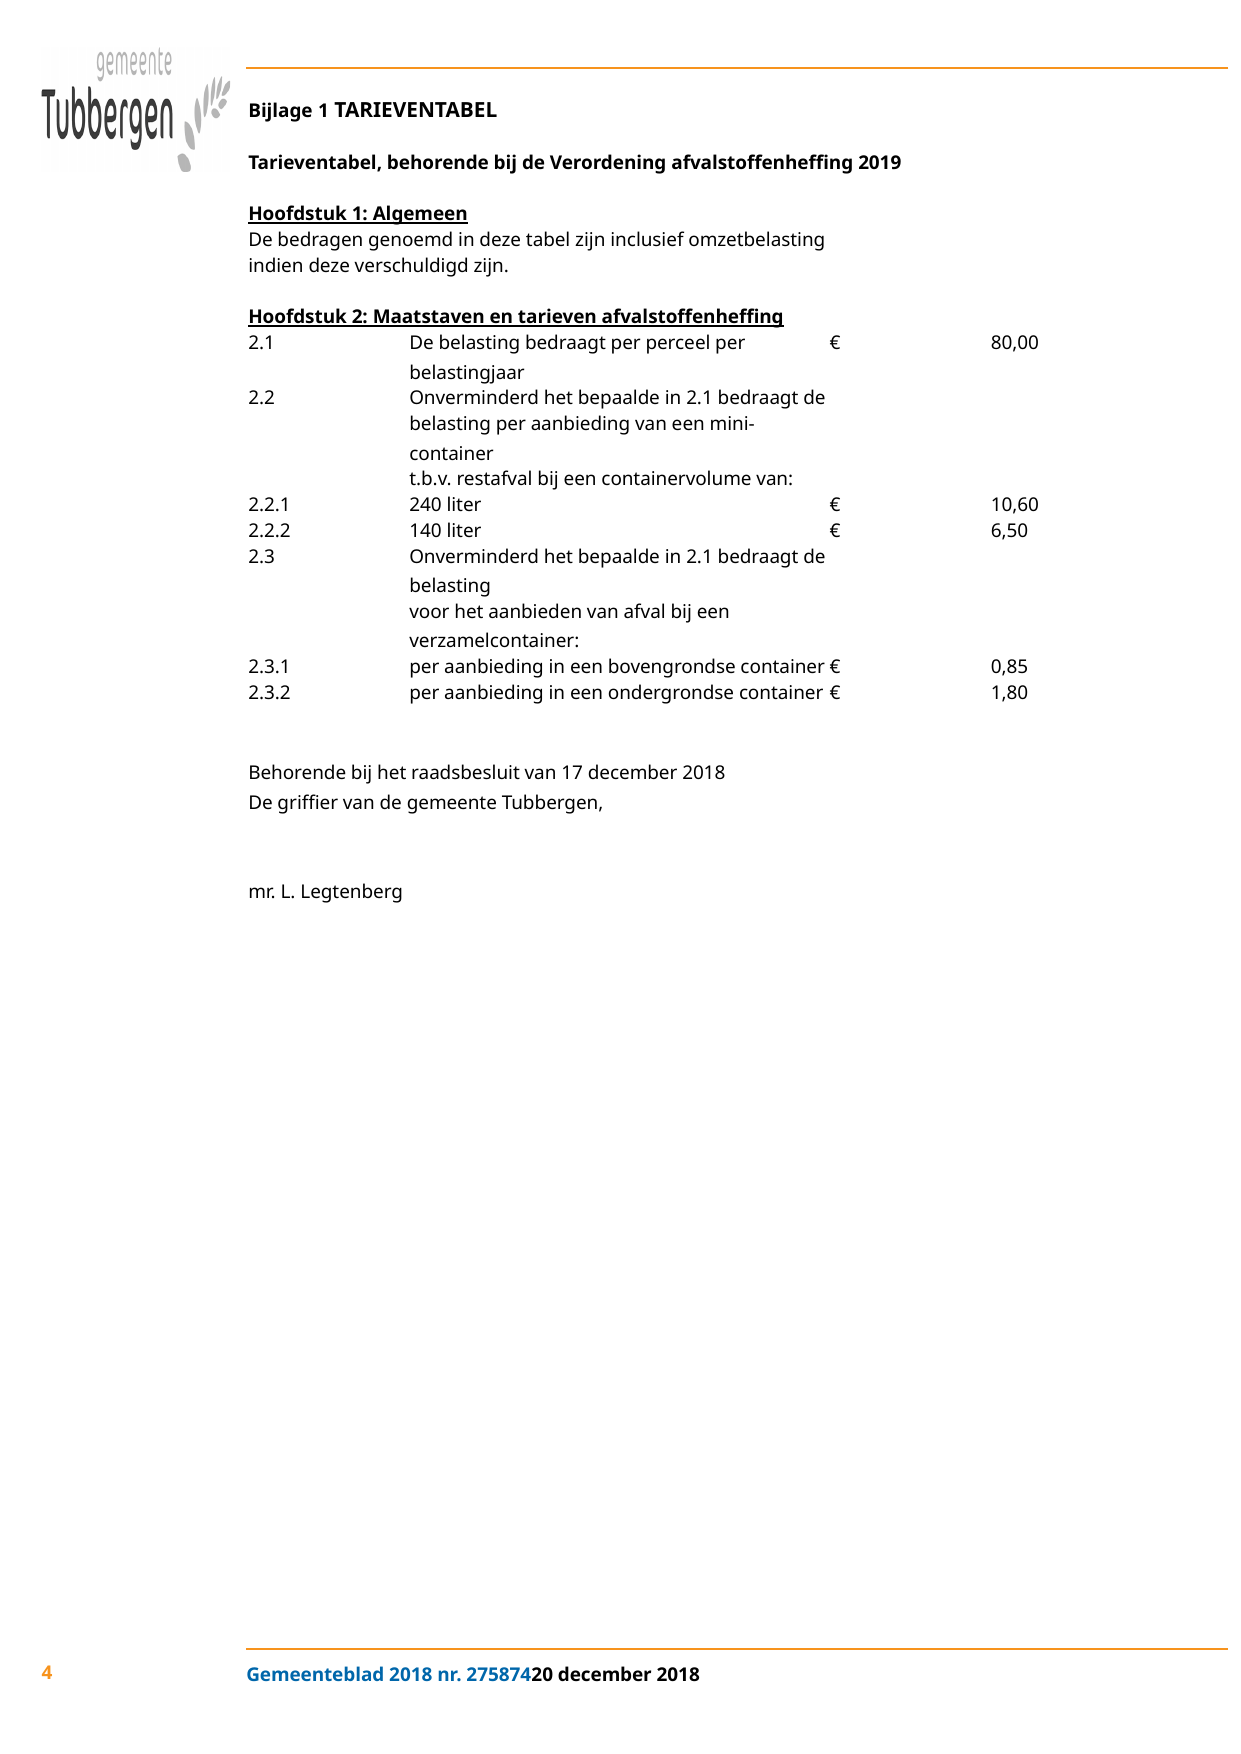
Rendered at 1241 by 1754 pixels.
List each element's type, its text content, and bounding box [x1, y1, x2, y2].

table_cell € [829, 329, 991, 384]
table_cell 0,85 [991, 654, 1152, 679]
table_cell [829, 410, 991, 466]
text Bijlage 1 TARIEVENTABEL [248, 95, 1152, 123]
table_cell 2.3.1 [248, 654, 409, 679]
table_cell 10,60 [991, 491, 1152, 517]
table_cell belasting per aanbieding van een mini-container [409, 410, 829, 466]
table_cell [248, 466, 409, 491]
table_cell 240 liter [409, 491, 829, 517]
table_cell € [829, 517, 991, 543]
table_cell [248, 175, 1152, 201]
table_cell [991, 385, 1152, 410]
table_cell t.b.v. restafval bij een containervolume van: [409, 466, 829, 491]
table_cell [248, 731, 1152, 756]
picture [41, 47, 231, 172]
table_cell 6,50 [991, 517, 1152, 543]
table_cell [829, 598, 991, 653]
table_cell [409, 705, 1152, 731]
text De griffier van de gemeente Tubbergen, [248, 789, 1152, 815]
table_cell Hoofdstuk 1: Algemeen [248, 201, 1152, 226]
table_cell [248, 598, 409, 653]
table_cell 1,80 [991, 679, 1152, 705]
table_cell De belasting bedraagt per perceel per belastingjaar [409, 329, 829, 384]
table_cell Tarieventabel, behorende bij de Verordening afvalstoffenheffing 2019 [248, 149, 1152, 175]
table_cell € [829, 654, 991, 679]
table_cell [829, 385, 991, 410]
text mr. L. Legtenberg [248, 878, 1152, 904]
table_cell 140 liter [409, 517, 829, 543]
table_cell 80,00 [991, 329, 1152, 384]
table_cell [991, 466, 1152, 491]
table_cell [829, 466, 991, 491]
table_cell 2.2.1 [248, 491, 409, 517]
table_cell voor het aanbieden van afval bij een verzamelcontainer: [409, 598, 829, 653]
table_cell indien deze verschuldigd zijn. [248, 252, 1152, 278]
table_cell [248, 278, 1152, 303]
table_cell [991, 543, 1152, 598]
table_cell [248, 705, 409, 731]
table_cell 2.3.2 [248, 679, 409, 705]
table_cell [829, 543, 991, 598]
table_cell per aanbieding in een ondergrondse container [409, 679, 829, 705]
table_cell De bedragen genoemd in deze tabel zijn inclusief omzetbelasting [248, 226, 1152, 252]
table_cell [248, 410, 409, 466]
table_cell 2.3 [248, 543, 409, 598]
table_cell [991, 598, 1152, 653]
text Behorende bij het raadsbesluit van 17 december 2018 [248, 759, 1152, 785]
table_cell € [829, 491, 991, 517]
table_cell 2.2 [248, 385, 409, 410]
table_cell 2.1 [248, 329, 409, 384]
table_cell 2.2.2 [248, 517, 409, 543]
table_cell Onverminderd het bepaalde in 2.1 bedraagt de [409, 385, 829, 410]
table_header [248, 124, 1152, 149]
table_cell per aanbieding in een bovengrondse container [409, 654, 829, 679]
table_cell Onverminderd het bepaalde in 2.1 bedraagt de belasting [409, 543, 829, 598]
table_cell € [829, 679, 991, 705]
table_cell [991, 410, 1152, 466]
table_cell Hoofdstuk 2: Maatstaven en tarieven afvalstoffenheffing [248, 304, 1152, 329]
